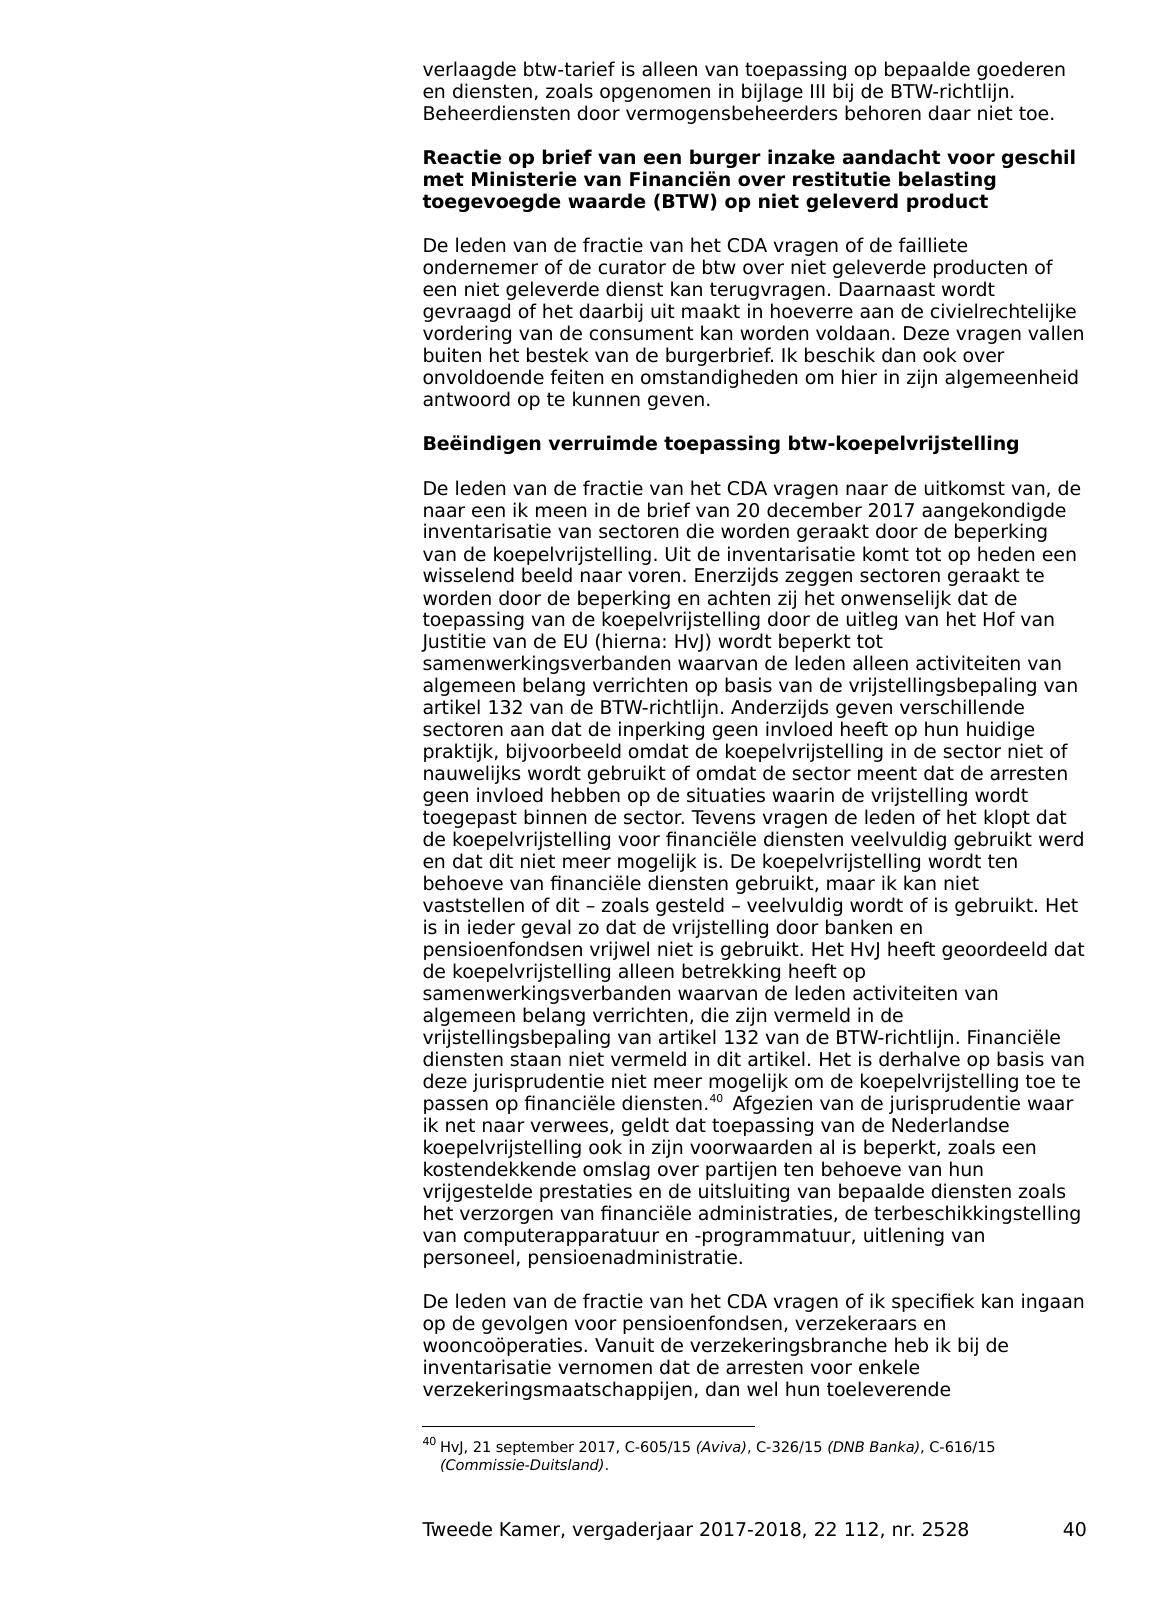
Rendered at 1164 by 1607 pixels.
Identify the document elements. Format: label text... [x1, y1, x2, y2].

text De leden van de fractie van het CDA vragen naar de uitkomst van, de naar een ik meen in de brief van 20 december 2017 aangekondigde inventarisatie van sectoren die worden geraakt door de beperking van de koepelvrijstelling. Uit de inventarisatie komt tot op heden een wisselend beeld naar voren. Enerzijds zeggen sectoren geraakt te worden door de beperking en achten zij het onwenselijk dat de toepassing van de koepelvrijstelling door de uitleg van het Hof van Justitie van de EU (hierna: HvJ) wordt beperkt tot samenwerkingsverbanden waarvan de leden alleen activiteiten van algemeen belang verrichten op basis van de vrijstellingsbepaling van artikel 132 van de BTW-richtlijn. Anderzijds geven verschillende sectoren aan dat de inperking geen invloed heeft op hun huidige praktijk, bijvoorbeeld omdat de koepelvrijstelling in de sector niet of nauwelijks wordt gebruikt of omdat de sector meent dat de arresten geen invloed hebben op de situaties waarin de vrijstelling wordt toegepast binnen de sector. Tevens vragen de leden of het klopt dat de koepelvrijstelling voor financiële diensten veelvuldig gebruikt werd en dat dit niet meer mogelijk is. De koepelvrijstelling wordt ten behoeve van financiële diensten gebruikt, maar ik kan niet vaststellen of dit – zoals gesteld – veelvuldig wordt of is gebruikt. Het is in ieder geval zo dat de vrijstelling door banken en pensioenfondsen vrijwel niet is gebruikt. Het HvJ heeft geoordeeld dat de koepelvrijstelling alleen betrekking heeft op samenwerkingsverbanden waarvan de leden activiteiten van algemeen belang verrichten, die zijn vermeld in de vrijstellingsbepaling van artikel 132 van de BTW-richtlijn. Financiële diensten staan niet vermeld in dit artikel. Het is derhalve op basis van deze jurisprudentie niet meer mogelijk om de koepelvrijstelling toe te passen op financiële diensten. Afgezien van de jurisprudentie waar ik net naar verwees, geldt dat toepassing van de Nederlandse koepelvrijstelling ook in zijn voorwaarden al is beperkt, zoals een kostendekkende omslag over partijen ten behoeve van hun vrijgestelde prestaties en de uitsluiting van bepaalde diensten zoals het verzorgen van financiële administraties, de terbeschikkingstelling van computerapparatuur en -programmatuur, uitlening van personeel, pensioenadministratie. [422, 477, 1087, 1269]
text HvJ, 21 september 2017, C-605/15 (Aviva), C-326/15 (DNB Banka), C-616/15 (Commissie-Duitsland). [422, 1435, 1087, 1474]
subtitle Reactie op brief van een burger inzake aandacht voor geschil met Ministerie van Financiën over restitutie belasting toegevoegde waarde (BTW) op niet geleverd product [422, 147, 1087, 213]
text De leden van de fractie van het CDA vragen of ik specifiek kan ingaan op de gevolgen voor pensioenfondsen, verzekeraars en wooncoöperaties. Vanuit de verzekeringsbranche heb ik bij de inventarisatie vernomen dat de arresten voor enkele verzekeringsmaatschappijen, dan wel hun toeleverende [422, 1291, 1087, 1401]
text De leden van de fractie van het CDA vragen of de failliete ondernemer of de curator de btw over niet geleverde producten of een niet geleverde dienst kan terugvragen. Daarnaast wordt gevraagd of het daarbij uit maakt in hoeverre aan de civielrechtelijke vordering van de consument kan worden voldaan. Deze vragen vallen buiten het bestek van de burgerbrief. Ik beschik dan ook over onvoldoende feiten en omstandigheden om hier in zijn algemeenheid antwoord op te kunnen geven. [422, 235, 1087, 411]
text verlaagde btw-tarief is alleen van toepassing op bepaalde goederen en diensten, zoals opgenomen in bijlage III bij de BTW-richtlijn. Beheerdiensten door vermogensbeheerders behoren daar niet toe. [422, 59, 1087, 125]
subtitle Beëindigen verruimde toepassing btw-koepelvrijstelling [422, 433, 1087, 455]
